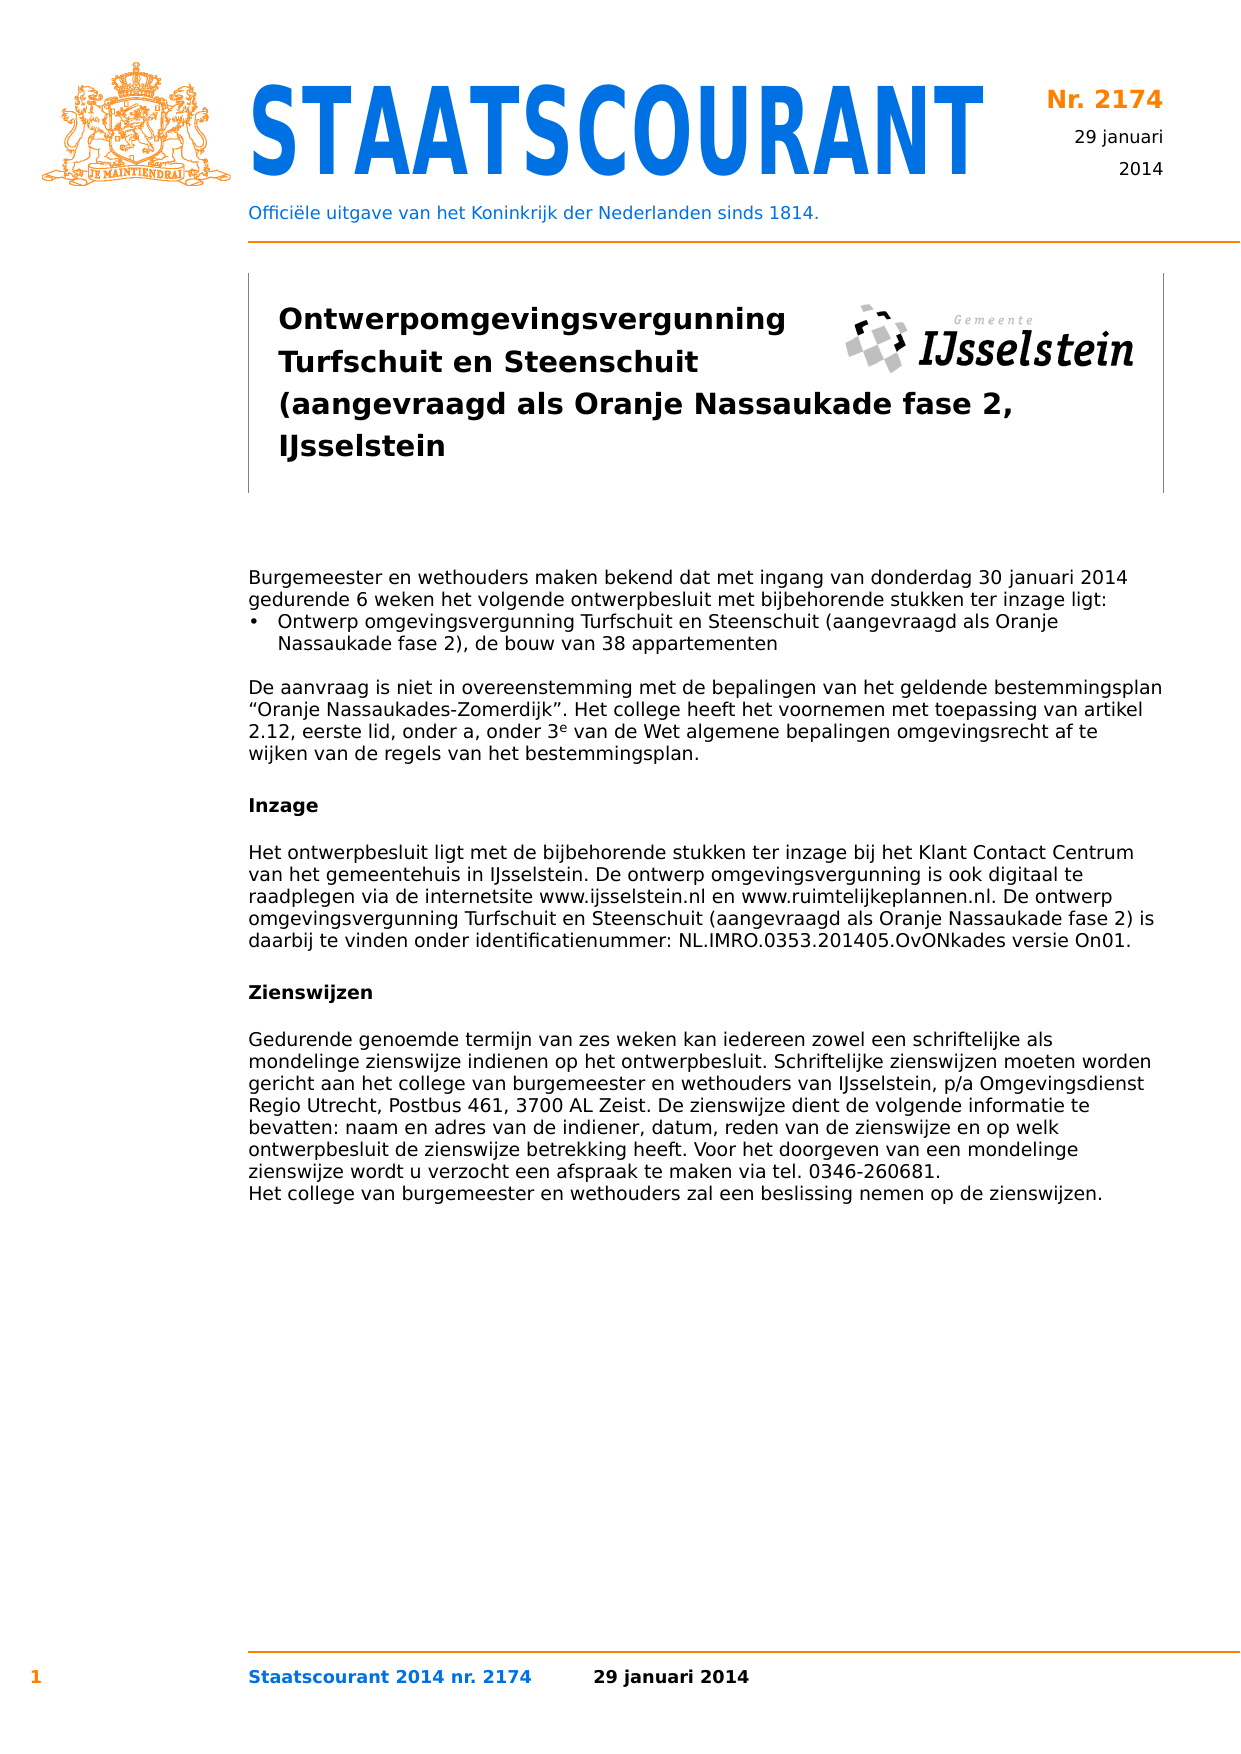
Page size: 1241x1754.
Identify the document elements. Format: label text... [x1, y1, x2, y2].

subtitle Zienswijzen [248, 982, 1163, 1004]
table_cell 29 januari [998, 121, 1240, 153]
text Burgemeester en wethouders maken bekend dat met ingang van donderdag 30 januari 2014 gedurende 6 weken het volgende ontwerpbesluit met bijbehorende stukken ter inzage ligt: [248, 567, 1163, 611]
text Het ontwerpbesluit ligt met de bijbehorende stukken ter inzage bij het Klant Contact Centrum van het gemeentehuis in IJsselstein. De ontwerp omgevingsvergunning is ook digitaal te raadplegen via de internetsite www.ijsselstein.nl en www.ruimtelijkeplannen.nl. De ontwerp omgevingsvergunning Turfschuit en Steenschuit (aangevraagd als Oranje Nassaukade fase 2) is daarbij te vinden onder identificatienummer: NL.IMRO.0353.201405.OvONkades versie On01. [248, 842, 1163, 952]
subtitle Ontwerpomgevingsvergunning Turfschuit en Steenschuit (aangevraagd als Oranje Nassaukade fase 2, IJsselstein [249, 273, 1163, 493]
text De aanvraag is niet in overeenstemming met de bepalingen van het geldende bestemmingsplan “Oranje Nassaukades-Zomerdijk”. Het college heeft het voornemen met toepassing van artikel 2.12, eerste lid, onder a, onder 3e van de Wet algemene bepalingen omgevingsrecht af te wijken van de regels van het bestemmingsplan. [248, 677, 1163, 765]
table_header STAATSCOURANT [248, 62, 998, 203]
subtitle Inzage [248, 795, 1163, 817]
table_header [25, 62, 248, 241]
picture [41, 62, 231, 186]
text Gedurende genoemde termijn van zes weken kan iedereen zowel een schriftelijke als mondelinge zienswijze indienen op het ontwerpbesluit. Schriftelijke zienswijzen moeten worden gericht aan het college van burgemeester en wethouders van IJsselstein, p/a Omgevingsdienst Regio Utrecht, Postbus 461, 3700 AL Zeist. De zienswijze dient de volgende informatie te bevatten: naam en adres van de indiener, datum, reden van de zienswijze en op welk ontwerpbesluit de zienswijze betrekking heeft. Voor het doorgeven van een mondelinge zienswijze wordt u verzocht een afspraak te maken via tel. 0346-260681. [248, 1029, 1163, 1182]
table_cell Officiële uitgave van het Koninkrijk der Nederlanden sinds 1814. [248, 203, 1240, 241]
table_cell 2014 [998, 153, 1240, 203]
text Het college van burgemeester en wethouders zal een beslissing nemen op de zienswijzen. [248, 1182, 1163, 1204]
table_header Nr. 2174 [998, 62, 1240, 121]
text • Ontwerp omgevingsvergunning Turfschuit en Steenschuit (aangevraagd als Oranje Nassaukade fase 2), de bouw van 38 appartementen [248, 611, 1163, 655]
picture [844, 302, 1134, 374]
